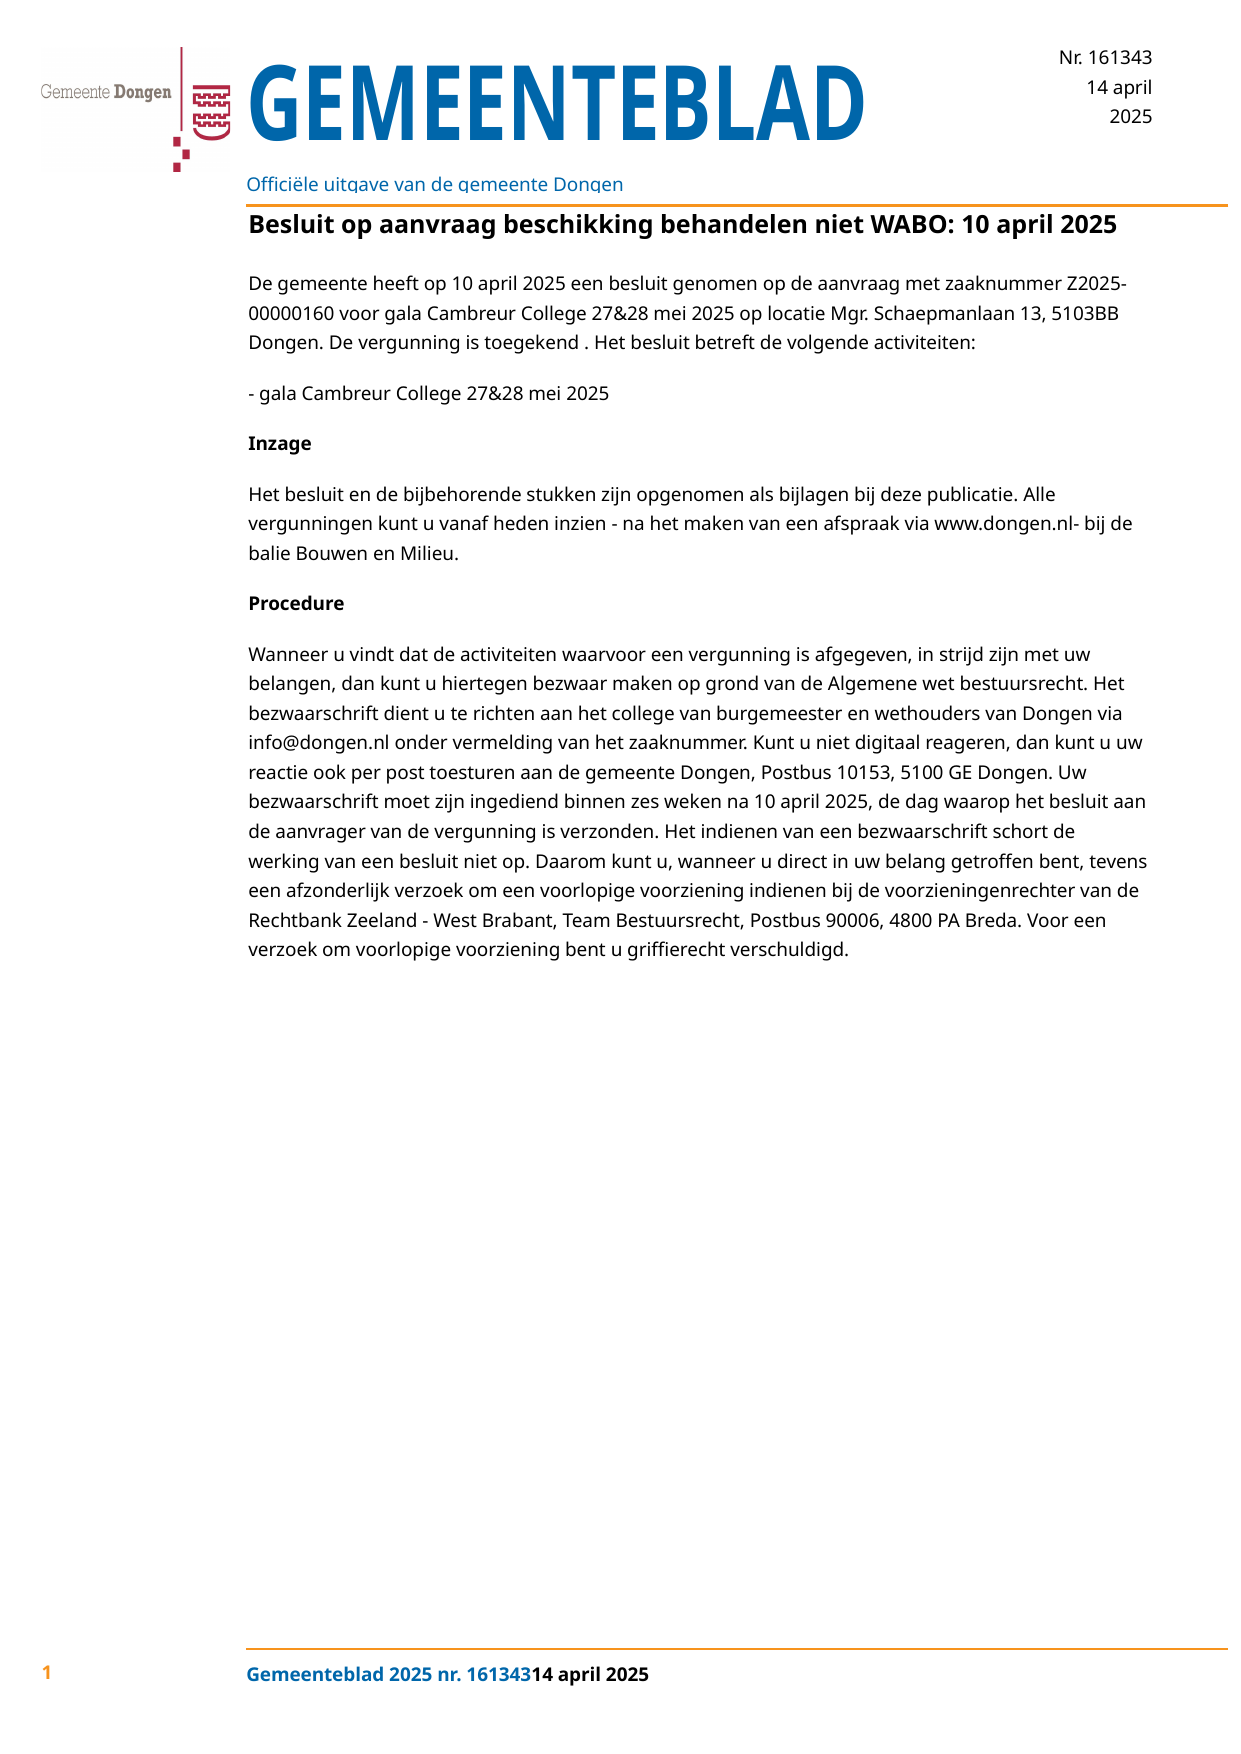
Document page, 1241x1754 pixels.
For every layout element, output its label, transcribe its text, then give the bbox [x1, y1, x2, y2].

text Besluit op aanvraag beschikking behandelen niet WABO: 10 april 2025 [248, 207, 1152, 241]
text De gemeente heeft op 10 april 2025 een besluit genomen op de aanvraag met zaaknummer Z2025-00000160 voor gala Cambreur College 27&28 mei 2025 op locatie Mgr. Schaepmanlaan 13, 5103BB Dongen. De vergunning is toegekend . Het besluit betreft de volgende activiteiten: [248, 270, 1152, 355]
text Het besluit en de bijbehorende stukken zijn opgenomen als bijlagen bij deze publicatie. Alle vergunningen kunt u vanaf heden inzien - na het maken van een afspraak via www.dongen.nl- bij de balie Bouwen en Milieu. [248, 481, 1152, 566]
text Procedure [248, 590, 1152, 616]
text Inzage [248, 430, 1152, 456]
picture [41, 47, 231, 172]
text - gala Cambreur College 27&28 mei 2025 [248, 380, 1152, 406]
text Wanneer u vindt dat de activiteiten waarvoor een vergunning is afgegeven, in strijd zijn met uw belangen, dan kunt u hiertegen bezwaar maken op grond van de Algemene wet bestuursrecht. Het bezwaarschrift dient u te richten aan het college van burgemeester en wethouders van Dongen via info@dongen.nl onder vermelding van het zaaknummer. Kunt u niet digitaal reageren, dan kunt u uw reactie ook per post toesturen aan de gemeente Dongen, Postbus 10153, 5100 GE Dongen. Uw bezwaarschrift moet zijn ingediend binnen zes weken na 10 april 2025, de dag waarop het besluit aan de aanvrager van de vergunning is verzonden. Het indienen van een bezwaarschrift schort de werking van een besluit niet op. Daarom kunt u, wanneer u direct in uw belang getroffen bent, tevens een afzonderlijk verzoek om een voorlopige voorziening indienen bij de voorzieningenrechter van de Rechtbank Zeeland - West Brabant, Team Bestuursrecht, Postbus 90006, 4800 PA Breda. Voor een verzoek om voorlopige voorziening bent u griffierecht verschuldigd. [248, 641, 1152, 962]
